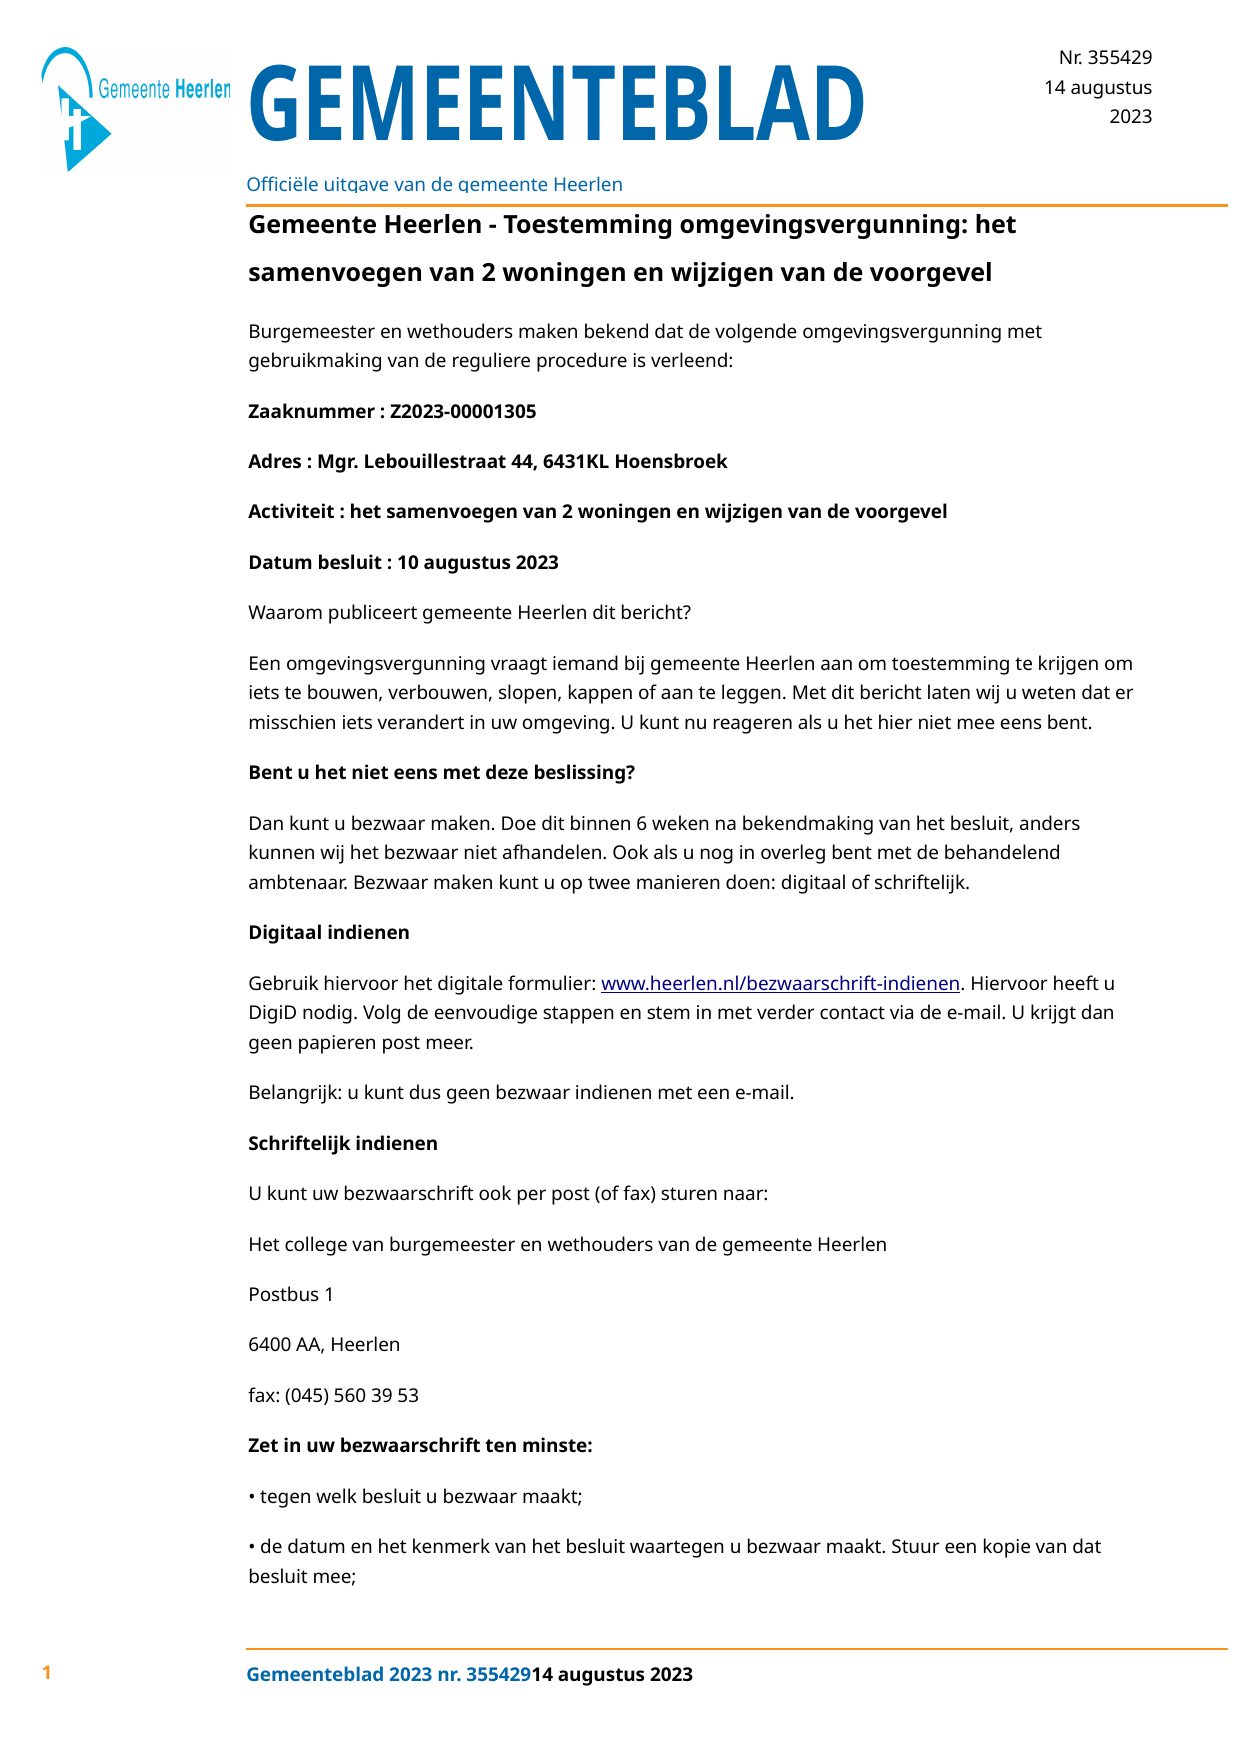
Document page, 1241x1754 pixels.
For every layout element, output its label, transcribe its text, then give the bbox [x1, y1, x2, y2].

text • tegen welk besluit u bezwaar maakt; [248, 1483, 1152, 1509]
text Gemeente Heerlen - Toestemming omgevingsvergunning: het samenvoegen van 2 woningen en wijzigen van de voorgevel [248, 207, 1152, 288]
text Digitaal indienen [248, 919, 1152, 945]
text Burgemeester en wethouders maken bekend dat de volgende omgevingsvergunning met gebruikmaking van de reguliere procedure is verleend: [248, 318, 1152, 373]
text Belangrijk: u kunt dus geen bezwaar indienen met een e-mail. [248, 1079, 1152, 1105]
text Datum besluit : 10 augustus 2023 [248, 549, 1152, 575]
text Waarom publiceert gemeente Heerlen dit bericht? [248, 599, 1152, 625]
text U kunt uw bezwaarschrift ook per post (of fax) sturen naar: [248, 1180, 1152, 1206]
picture [41, 47, 231, 172]
text • de datum en het kenmerk van het besluit waartegen u bezwaar maakt. Stuur een kopie van dat besluit mee; [248, 1533, 1152, 1589]
text 6400 AA, Heerlen [248, 1332, 1152, 1357]
text Zet in uw bezwaarschrift ten minste: [248, 1432, 1152, 1458]
text Een omgevingsvergunning vraagt iemand bij gemeente Heerlen aan om toestemming te krijgen om iets te bouwen, verbouwen, slopen, kappen of aan te leggen. Met dit bericht laten wij u weten dat er misschien iets verandert in uw omgeving. U kunt nu reageren als u het hier niet mee eens bent. [248, 650, 1152, 735]
text Het college van burgemeester en wethouders van de gemeente Heerlen [248, 1231, 1152, 1257]
text Gebruik hiervoor het digitale formulier: www.heerlen.nl/bezwaarschrift-indienen. Hiervoor heeft u DigiD nodig. Volg de eenvoudige stappen en stem in met verder contact via de e-mail. U krijgt dan geen papieren post meer. [248, 970, 1152, 1055]
text Zaaknummer : Z2023-00001305 [248, 398, 1152, 424]
text Bent u het niet eens met deze beslissing? [248, 759, 1152, 785]
text Adres : Mgr. Lebouillestraat 44, 6431KL Hoensbroek [248, 448, 1152, 474]
text Activiteit : het samenvoegen van 2 woningen en wijzigen van de voorgevel [248, 499, 1152, 524]
text Dan kunt u bezwaar maken. Doe dit binnen 6 weken na bekendmaking van het besluit, anders kunnen wij het bezwaar niet afhandelen. Ook als u nog in overleg bent met de behandelend ambtenaar. Bezwaar maken kunt u op twee manieren doen: digitaal of schriftelijk. [248, 810, 1152, 895]
text Schriftelijk indienen [248, 1130, 1152, 1156]
text fax: (045) 560 39 53 [248, 1382, 1152, 1408]
picture [41, 47, 59, 70]
text Postbus 1 [248, 1281, 1152, 1307]
